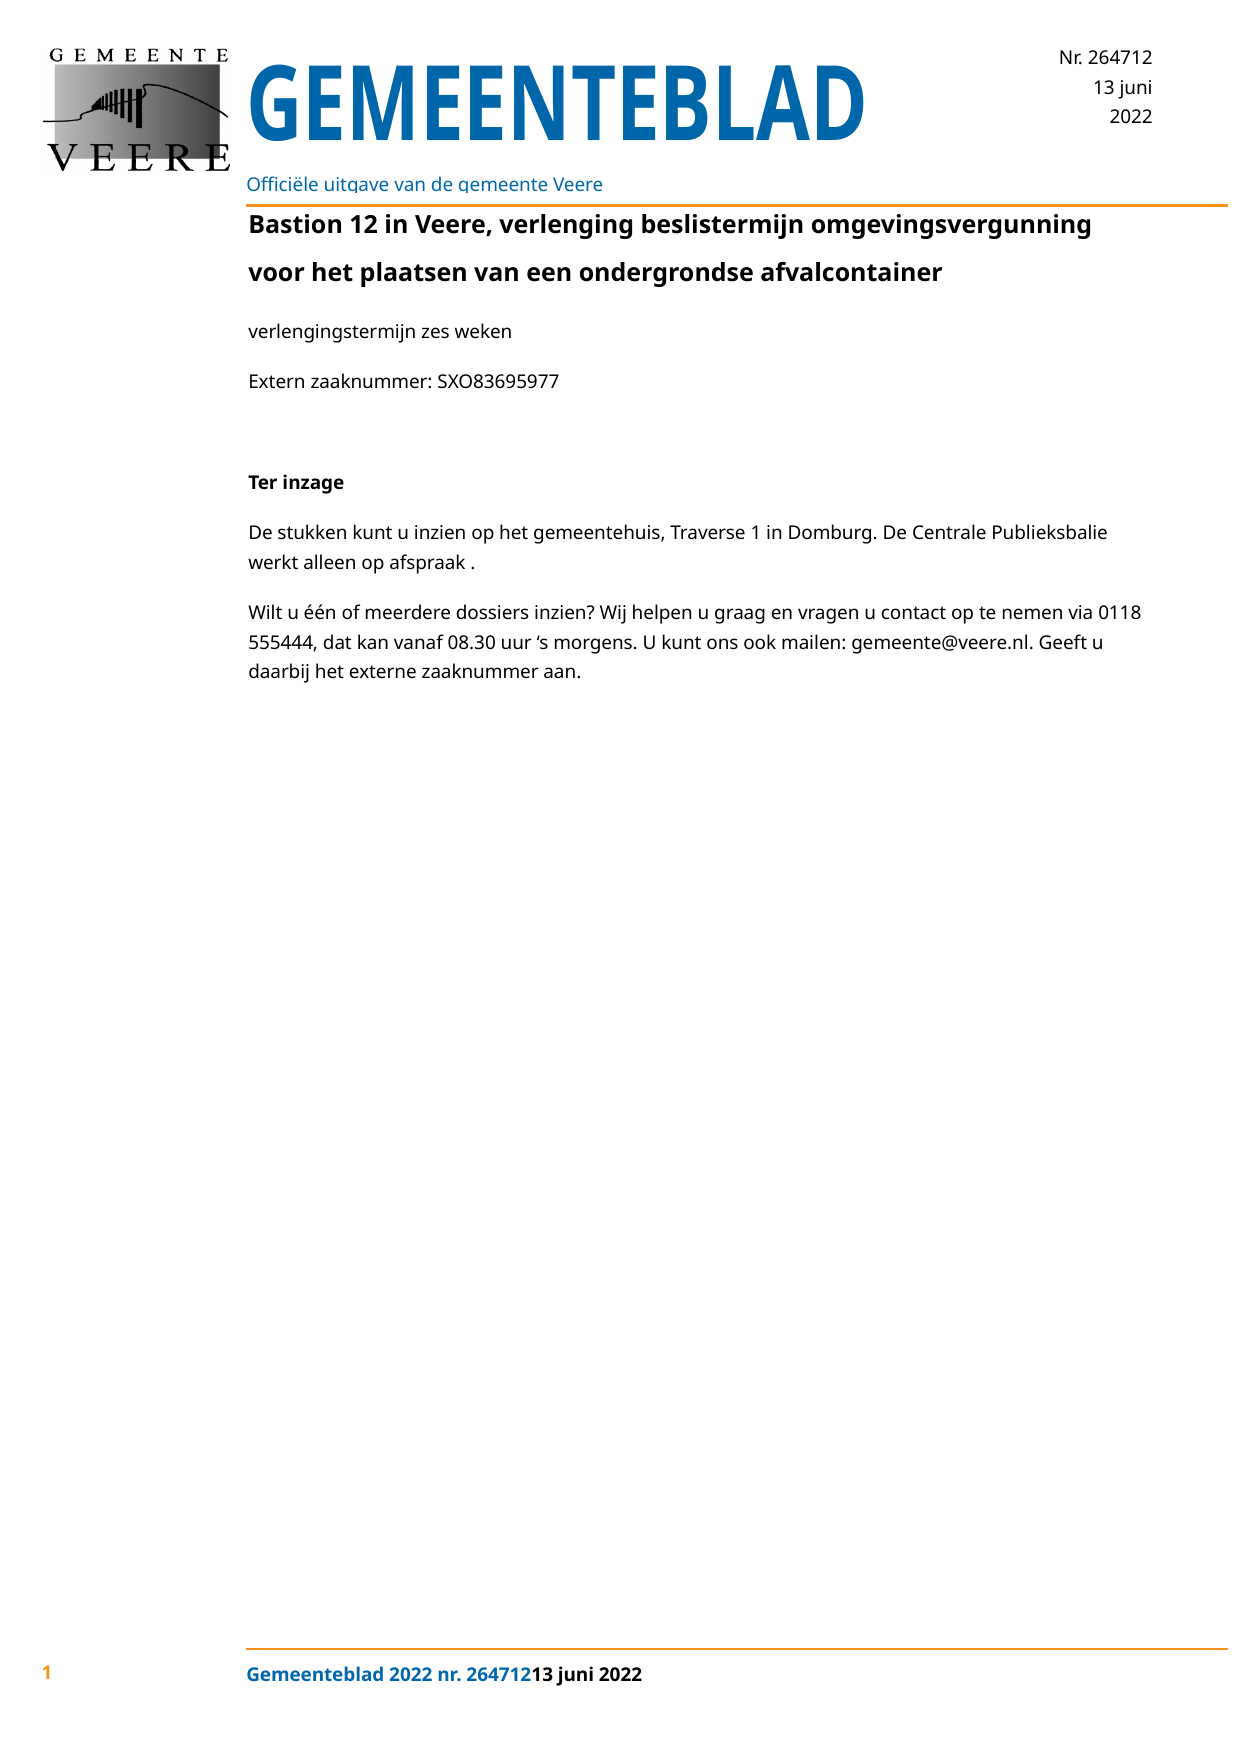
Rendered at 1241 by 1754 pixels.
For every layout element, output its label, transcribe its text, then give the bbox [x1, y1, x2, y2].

text Wilt u één of meerdere dossiers inzien? Wij helpen u graag en vragen u contact op te nemen via 0118 555444, dat kan vanaf 08.30 uur ‘s morgens. U kunt ons ook mailen: gemeente@veere.nl. Geeft u daarbij het externe zaaknummer aan. [248, 599, 1152, 684]
text verlengingstermijn zes weken [248, 318, 1152, 344]
text De stukken kunt u inzien op het gemeentehuis, Traverse 1 in Domburg. De Centrale Publieksbalie werkt alleen op afspraak . [248, 519, 1152, 575]
text Extern zaaknummer: SXO83695977 [248, 368, 1152, 394]
text Bastion 12 in Veere, verlenging beslistermijn omgevingsvergunning voor het plaatsen van een ondergrondse afvalcontainer [248, 207, 1152, 288]
text Ter inzage [248, 469, 1152, 495]
picture [41, 47, 231, 172]
